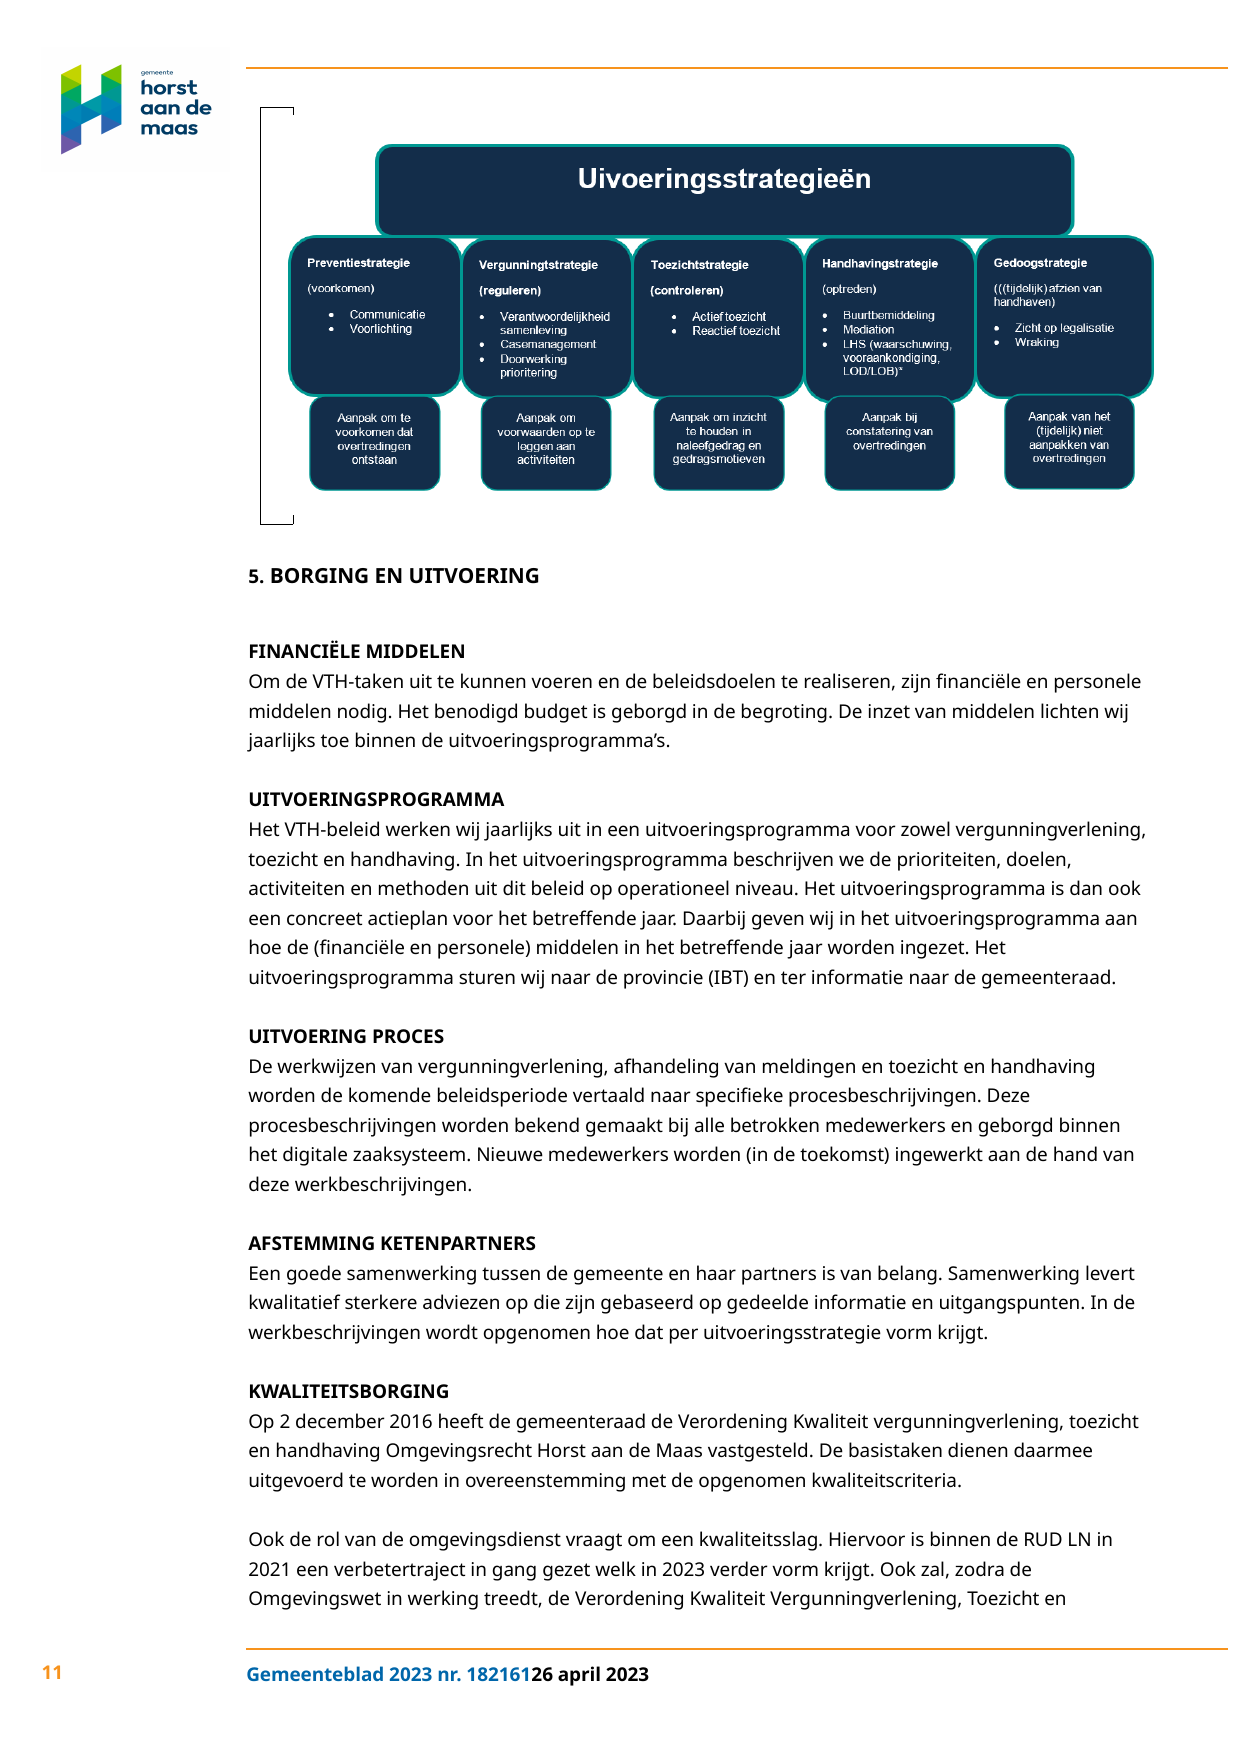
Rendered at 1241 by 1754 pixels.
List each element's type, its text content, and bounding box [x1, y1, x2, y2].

picture [41, 47, 231, 172]
text AFSTEMMING KETENPARTNERS [248, 1230, 1152, 1256]
text Ook de rol van de omgevingsdienst vraagt om een kwaliteitsslag. Hiervoor is binnen de RUD LN in 2021 een verbetertraject in gang gezet welk in 2023 verder vorm krijgt. Ook zal, zodra de Omgevingswet in werking treedt, de Verordening Kwaliteit Vergunningverlening, Toezicht en [248, 1526, 1152, 1611]
picture [268, 115, 1173, 515]
text Het VTH-beleid werken wij jaarlijks uit in een uitvoeringsprogramma voor zowel vergunningverlening, toezicht en handhaving. In het uitvoeringsprogramma beschrijven we de prioriteiten, doelen, activiteiten en methoden uit dit beleid op operationeel niveau. Het uitvoeringsprogramma is dan ook een concreet actieplan voor het betreffende jaar. Daarbij geven wij in het uitvoeringsprogramma aan hoe de (financiële en personele) middelen in het betreffende jaar worden ingezet. Het uitvoeringsprogramma sturen wij naar de provincie (IBT) en ter informatie naar de gemeenteraad. [248, 816, 1152, 990]
text KWALITEITSBORGING [248, 1378, 1152, 1404]
text 5. BORGING EN UITVOERING [248, 561, 1152, 589]
text UITVOERING PROCES [248, 1023, 1152, 1049]
text Op 2 december 2016 heeft de gemeenteraad de Verordening Kwaliteit vergunningverlening, toezicht en handhaving Omgevingsrecht Horst aan de Maas vastgesteld. De basistaken dienen daarmee uitgevoerd te worden in overeenstemming met de opgenomen kwaliteitscriteria. [248, 1408, 1152, 1493]
text Om de VTH-taken uit te kunnen voeren en de beleidsdoelen te realiseren, zijn financiële en personele middelen nodig. Het benodigd budget is geborgd in de begroting. De inzet van middelen lichten wij jaarlijks toe binnen de uitvoeringsprogramma’s. [248, 668, 1152, 753]
text FINANCIËLE MIDDELEN [248, 639, 1152, 664]
text UITVOERINGSPROGRAMMA [248, 787, 1152, 812]
text Een goede samenwerking tussen de gemeente en haar partners is van belang. Samenwerking levert kwalitatief sterkere adviezen op die zijn gebaseerd op gedeelde informatie en uitgangspunten. In de werkbeschrijvingen wordt opgenomen hoe dat per uitvoeringsstrategie vorm krijgt. [248, 1260, 1152, 1345]
text De werkwijzen van vergunningverlening, afhandeling van meldingen en toezicht en handhaving worden de komende beleidsperiode vertaald naar specifieke procesbeschrijvingen. Deze procesbeschrijvingen worden bekend gemaakt bij alle betrokken medewerkers en geborgd binnen het digitale zaaksysteem. Nieuwe medewerkers worden (in de toekomst) ingewerkt aan de hand van deze werkbeschrijvingen. [248, 1053, 1152, 1197]
